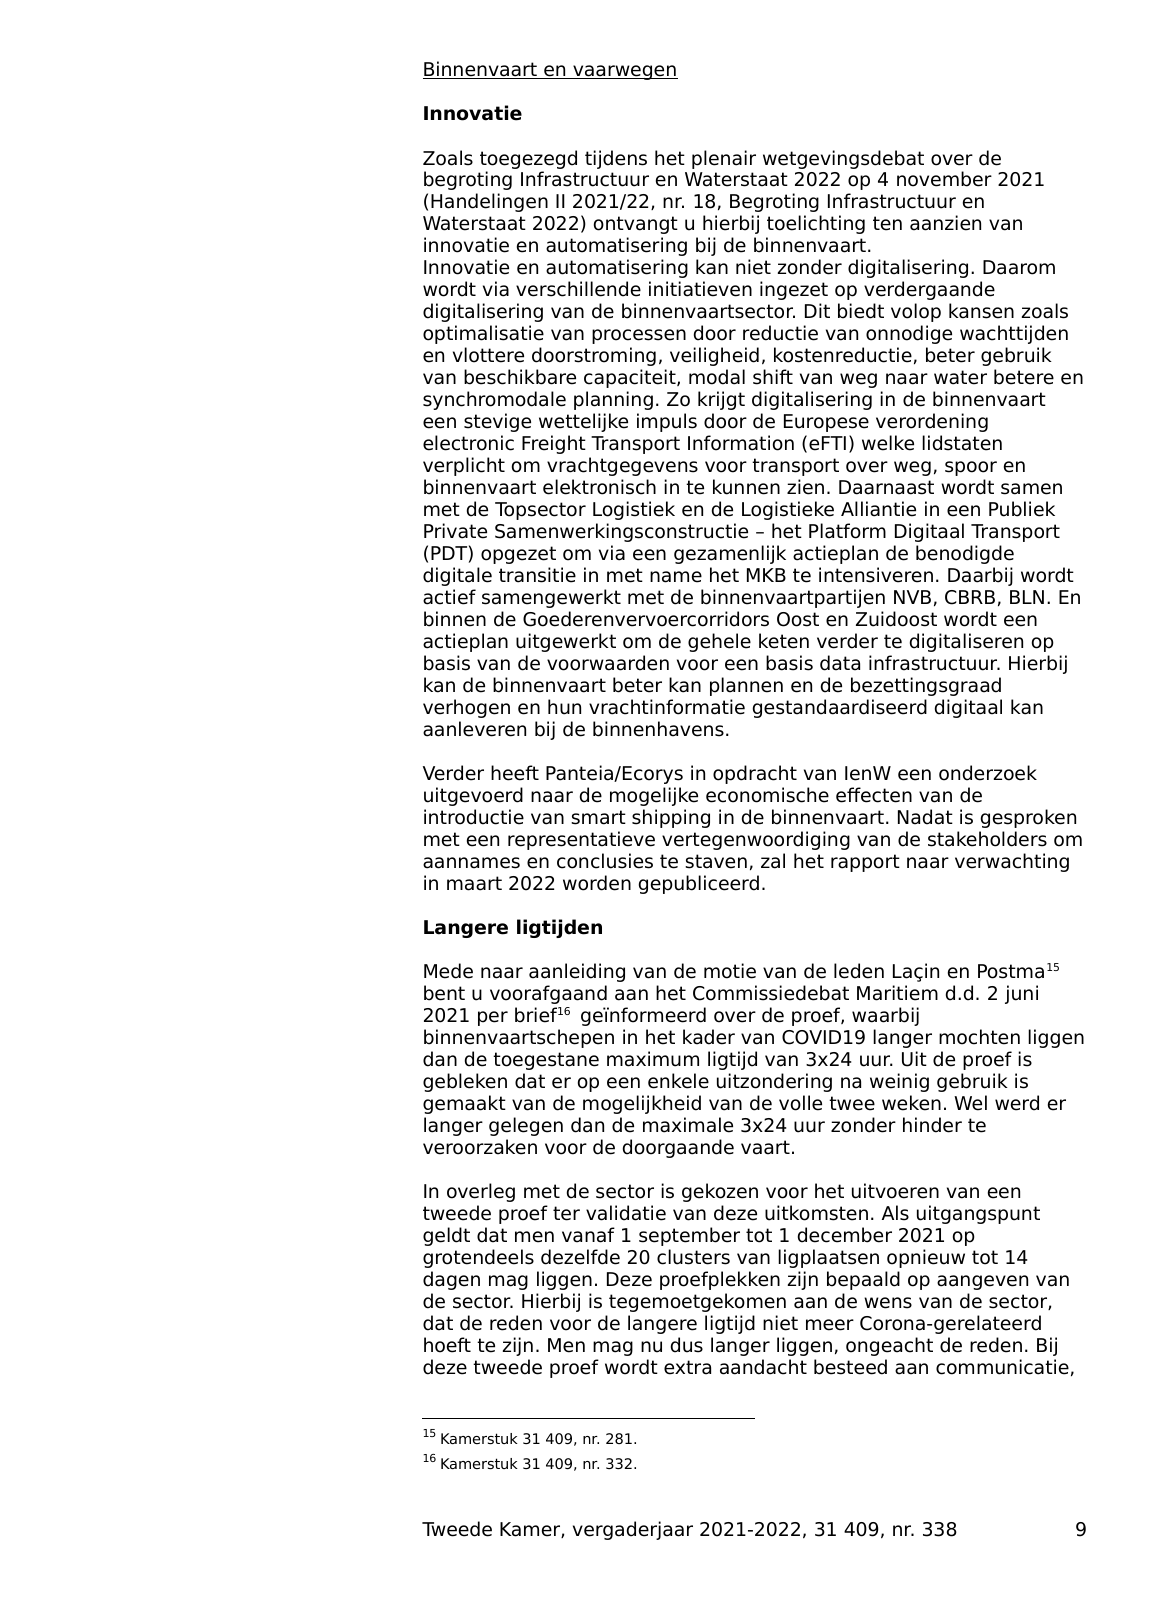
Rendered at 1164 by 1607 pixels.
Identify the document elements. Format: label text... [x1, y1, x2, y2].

text Kamerstuk 31 409, nr. 281. [422, 1427, 1087, 1449]
text Zoals toegezegd tijdens het plenair wetgevingsdebat over de begroting Infrastructuur en Waterstaat 2022 op 4 november 2021 (Handelingen II 2021/22, nr. 18, Begroting Infrastructuur en Waterstaat 2022) ontvangt u hierbij toelichting ten aanzien van innovatie en automatisering bij de binnenvaart. [422, 147, 1087, 257]
text Verder heeft Panteia/Ecorys in opdracht van IenW een onderzoek uitgevoerd naar de mogelijke economische effecten van de introductie van smart shipping in de binnenvaart. Nadat is gesproken met een representatieve vertegenwoordiging van de stakeholders om aannames en conclusies te staven, zal het rapport naar verwachting in maart 2022 worden gepubliceerd. [422, 763, 1087, 895]
text In overleg met de sector is gekozen voor het uitvoeren van een tweede proef ter validatie van deze uitkomsten. Als uitgangspunt geldt dat men vanaf 1 september tot 1 december 2021 op grotendeels dezelfde 20 clusters van ligplaatsen opnieuw tot 14 dagen mag liggen. Deze proefplekken zijn bepaald op aangeven van de sector. Hierbij is tegemoetgekomen aan de wens van de sector, dat de reden voor de langere ligtijd niet meer Corona-gerelateerd hoeft te zijn. Men mag nu dus langer liggen, ongeacht de reden. Bij deze tweede proef wordt extra aandacht besteed aan communicatie, [422, 1181, 1087, 1379]
subtitle Innovatie [422, 103, 1087, 125]
text Mede naar aanleiding van de motie van de leden Laçin en Postma bent u voorafgaand aan het Commissiedebat Maritiem d.d. 2 juni 2021 per brief geïnformeerd over de proef, waarbij binnenvaartschepen in het kader van COVID19 langer mochten liggen dan de toegestane maximum ligtijd van 3x24 uur. Uit de proef is gebleken dat er op een enkele uitzondering na weinig gebruik is gemaakt van de mogelijkheid van de volle twee weken. Wel werd er langer gelegen dan de maximale 3x24 uur zonder hinder te veroorzaken voor de doorgaande vaart. [422, 961, 1087, 1159]
text Innovatie en automatisering kan niet zonder digitalisering. Daarom wordt via verschillende initiatieven ingezet op verdergaande digitalisering van de binnenvaartsector. Dit biedt volop kansen zoals optimalisatie van processen door reductie van onnodige wachttijden en vlottere doorstroming, veiligheid, kostenreductie, beter gebruik van beschikbare capaciteit, modal shift van weg naar water betere en synchromodale planning. Zo krijgt digitalisering in de binnenvaart een stevige wettelijke impuls door de Europese verordening electronic Freight Transport Information (eFTI) welke lidstaten verplicht om vrachtgegevens voor transport over weg, spoor en binnenvaart elektronisch in te kunnen zien. Daarnaast wordt samen met de Topsector Logistiek en de Logistieke Alliantie in een Publiek Private Samenwerkingsconstructie – het Platform Digitaal Transport (PDT) opgezet om via een gezamenlijk actieplan de benodigde digitale transitie in met name het MKB te intensiveren. Daarbij wordt actief samengewerkt met de binnenvaartpartijen NVB, CBRB, BLN. En binnen de Goederenvervoercorridors Oost en Zuidoost wordt een actieplan uitgewerkt om de gehele keten verder te digitaliseren op basis van de voorwaarden voor een basis data infrastructuur. Hierbij kan de binnenvaart beter kan plannen en de bezettingsgraad verhogen en hun vrachtinformatie gestandaardiseerd digitaal kan aanleveren bij de binnenhavens. [422, 257, 1087, 741]
subtitle Binnenvaart en vaarwegen [422, 59, 1087, 81]
text Kamerstuk 31 409, nr. 332. [422, 1452, 1087, 1474]
subtitle Langere ligtijden [422, 917, 1087, 939]
